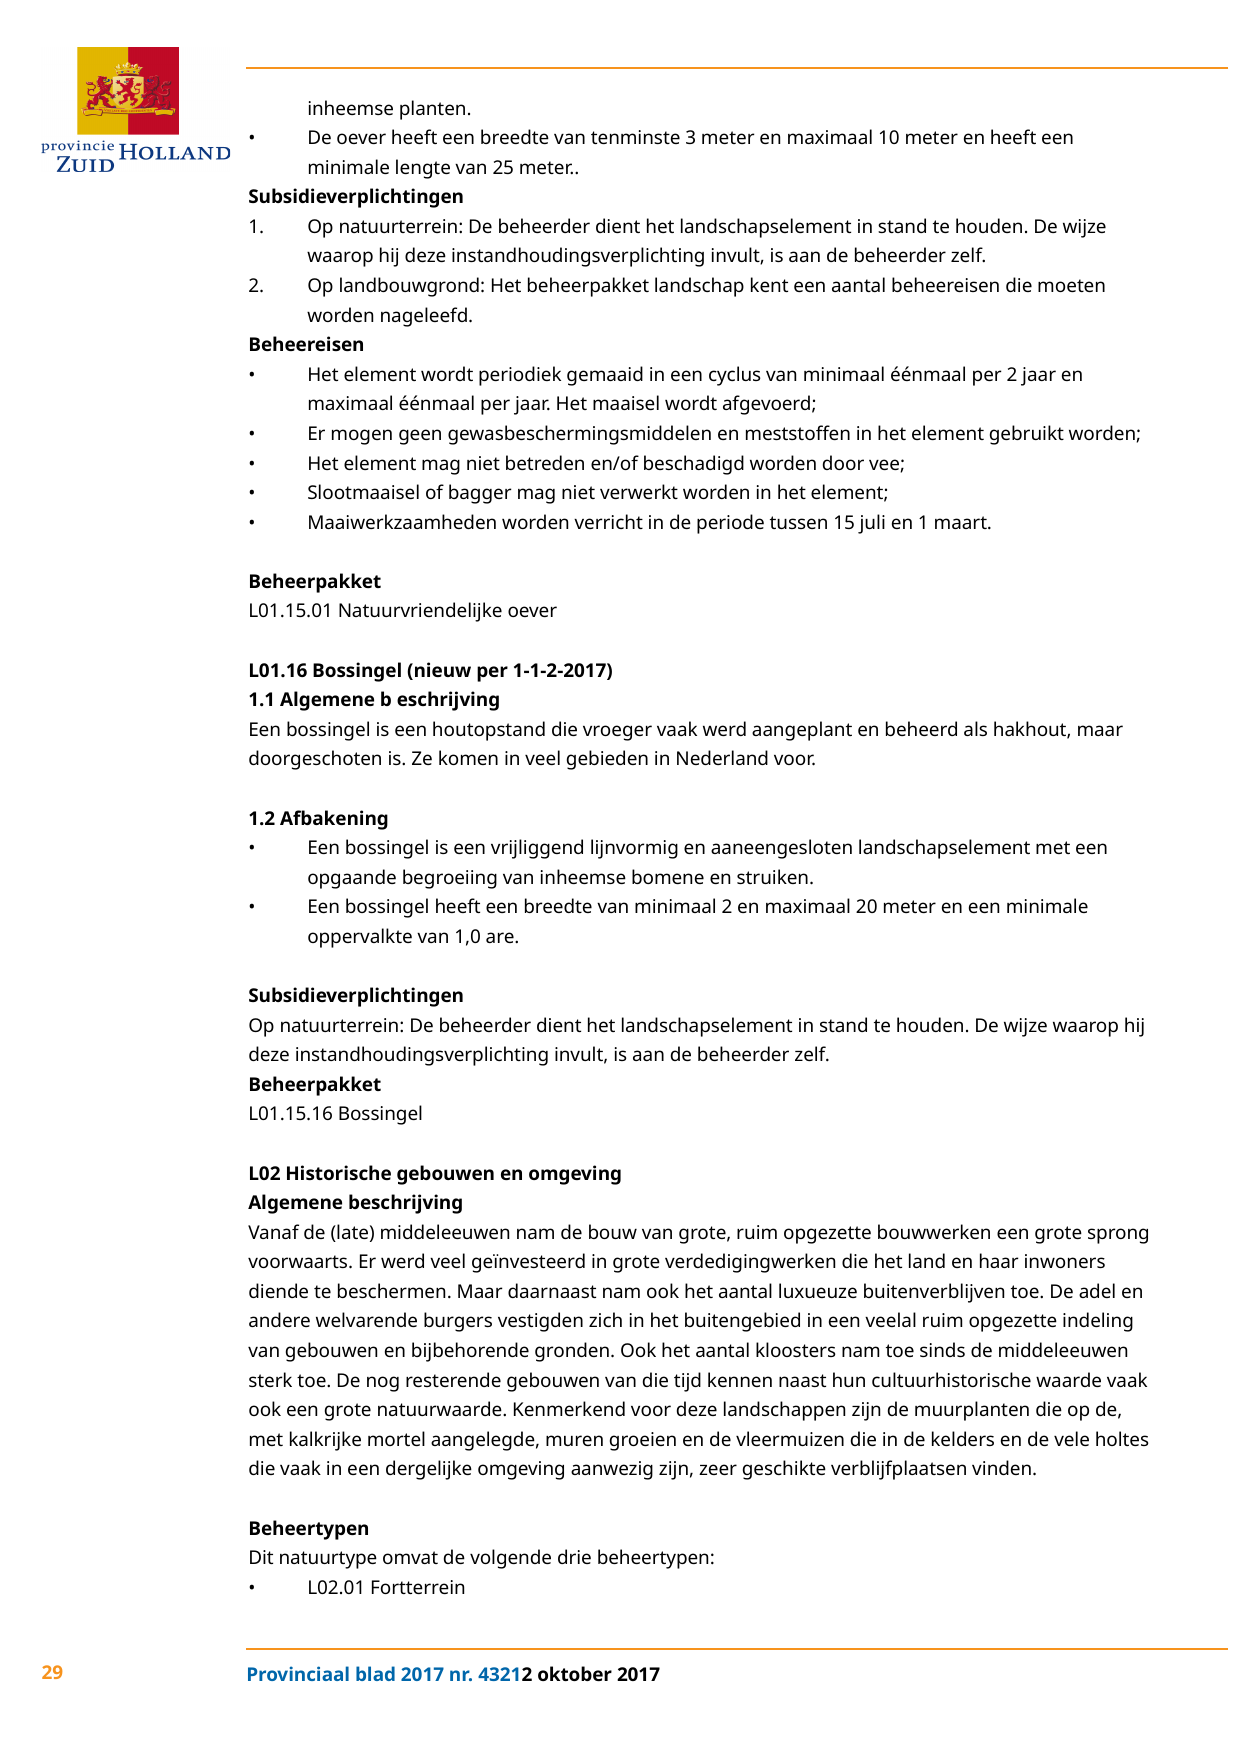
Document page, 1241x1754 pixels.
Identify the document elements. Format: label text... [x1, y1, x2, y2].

list Maaiwerkzaamheden worden verricht in de periode tussen 15 juli en 1 maart. [248, 509, 1152, 535]
text L01.16 Bossingel (nieuw per 1-1-2-2017) [248, 657, 1152, 683]
text Dit natuurtype omvat de volgende drie beheertypen: [248, 1544, 1152, 1570]
list Een bossingel is een vrijliggend lijnvormig en aaneengesloten landschapselement met een opgaande begroeiing van inheemse bomene en struiken. [248, 834, 1152, 890]
list Er mogen geen gewasbeschermingsmiddelen en meststoffen in het element gebruikt worden; [248, 420, 1152, 446]
list Op natuurterrein: De beheerder dient het landschapselement in stand te houden. De wijze waarop hij deze instandhoudingsverplichting invult, is aan de beheerder zelf. [248, 213, 1152, 268]
text L01.15.01 Natuurvriendelijke oever [248, 598, 1152, 623]
text Beheerpakket [248, 1071, 1152, 1097]
list Het element wordt periodiek gemaaid in een cyclus van minimaal éénmaal per 2 jaar en maximaal éénmaal per jaar. Het maaisel wordt afgevoerd; [248, 361, 1152, 416]
text Subsidieverplichtingen [248, 982, 1152, 1008]
text Beheertypen [248, 1515, 1152, 1541]
list L02.01 Fortterrein [248, 1574, 1152, 1600]
text Beheerpakket [248, 568, 1152, 594]
text 1.2 Afbakening [248, 805, 1152, 831]
text Beheereisen [248, 331, 1152, 357]
list De oever heeft een breedte van tenminste 3 meter en maximaal 10 meter en heeft een minimale lengte van 25 meter.. [248, 124, 1152, 180]
picture [41, 47, 231, 172]
text 1.1 Algemene b eschrijving [248, 686, 1152, 712]
text L01.15.16 Bossingel [248, 1101, 1152, 1126]
list Op landbouwgrond: Het beheerpakket landschap kent een aantal beheereisen die moeten worden nageleefd. [248, 272, 1152, 328]
text L02 Historische gebouwen en omgeving [248, 1160, 1152, 1186]
list inheemse planten. [248, 95, 1152, 121]
list Een bossingel heeft een breedte van minimaal 2 en maximaal 20 meter en een minimale oppervalkte van 1,0 are. [248, 893, 1152, 949]
text Vanaf de (late) middeleeuwen nam de bouw van grote, ruim opgezette bouwwerken een grote sprong voorwaarts. Er werd veel geïnvesteerd in grote verdedigingwerken die het land en haar inwoners diende te beschermen. Maar daarnaast nam ook het aantal luxueuze buitenverblijven toe. De adel en andere welvarende burgers vestigden zich in het buitengebied in een veelal ruim opgezette indeling van gebouwen en bijbehorende gronden. Ook het aantal kloosters nam toe sinds de middeleeuwen sterk toe. De nog resterende gebouwen van die tijd kennen naast hun cultuurhistorische waarde vaak ook een grote natuurwaarde. Kenmerkend voor deze landschappen zijn de muurplanten die op de, met kalkrijke mortel aangelegde, muren groeien en de vleermuizen die in de kelders en de vele holtes die vaak in een dergelijke omgeving aanwezig zijn, zeer geschikte verblijfplaatsen vinden. [248, 1219, 1152, 1481]
text Subsidieverplichtingen [248, 183, 1152, 209]
list Het element mag niet betreden en/of beschadigd worden door vee; [248, 450, 1152, 476]
text Een bossingel is een houtopstand die vroeger vaak werd aangeplant en beheerd als hakhout, maar doorgeschoten is. Ze komen in veel gebieden in Nederland voor. [248, 716, 1152, 771]
text Algemene beschrijving [248, 1189, 1152, 1215]
list Slootmaaisel of bagger mag niet verwerkt worden in het element; [248, 479, 1152, 505]
text Op natuurterrein: De beheerder dient het landschapselement in stand te houden. De wijze waarop hij deze instandhoudingsverplichting invult, is aan de beheerder zelf. [248, 1012, 1152, 1067]
